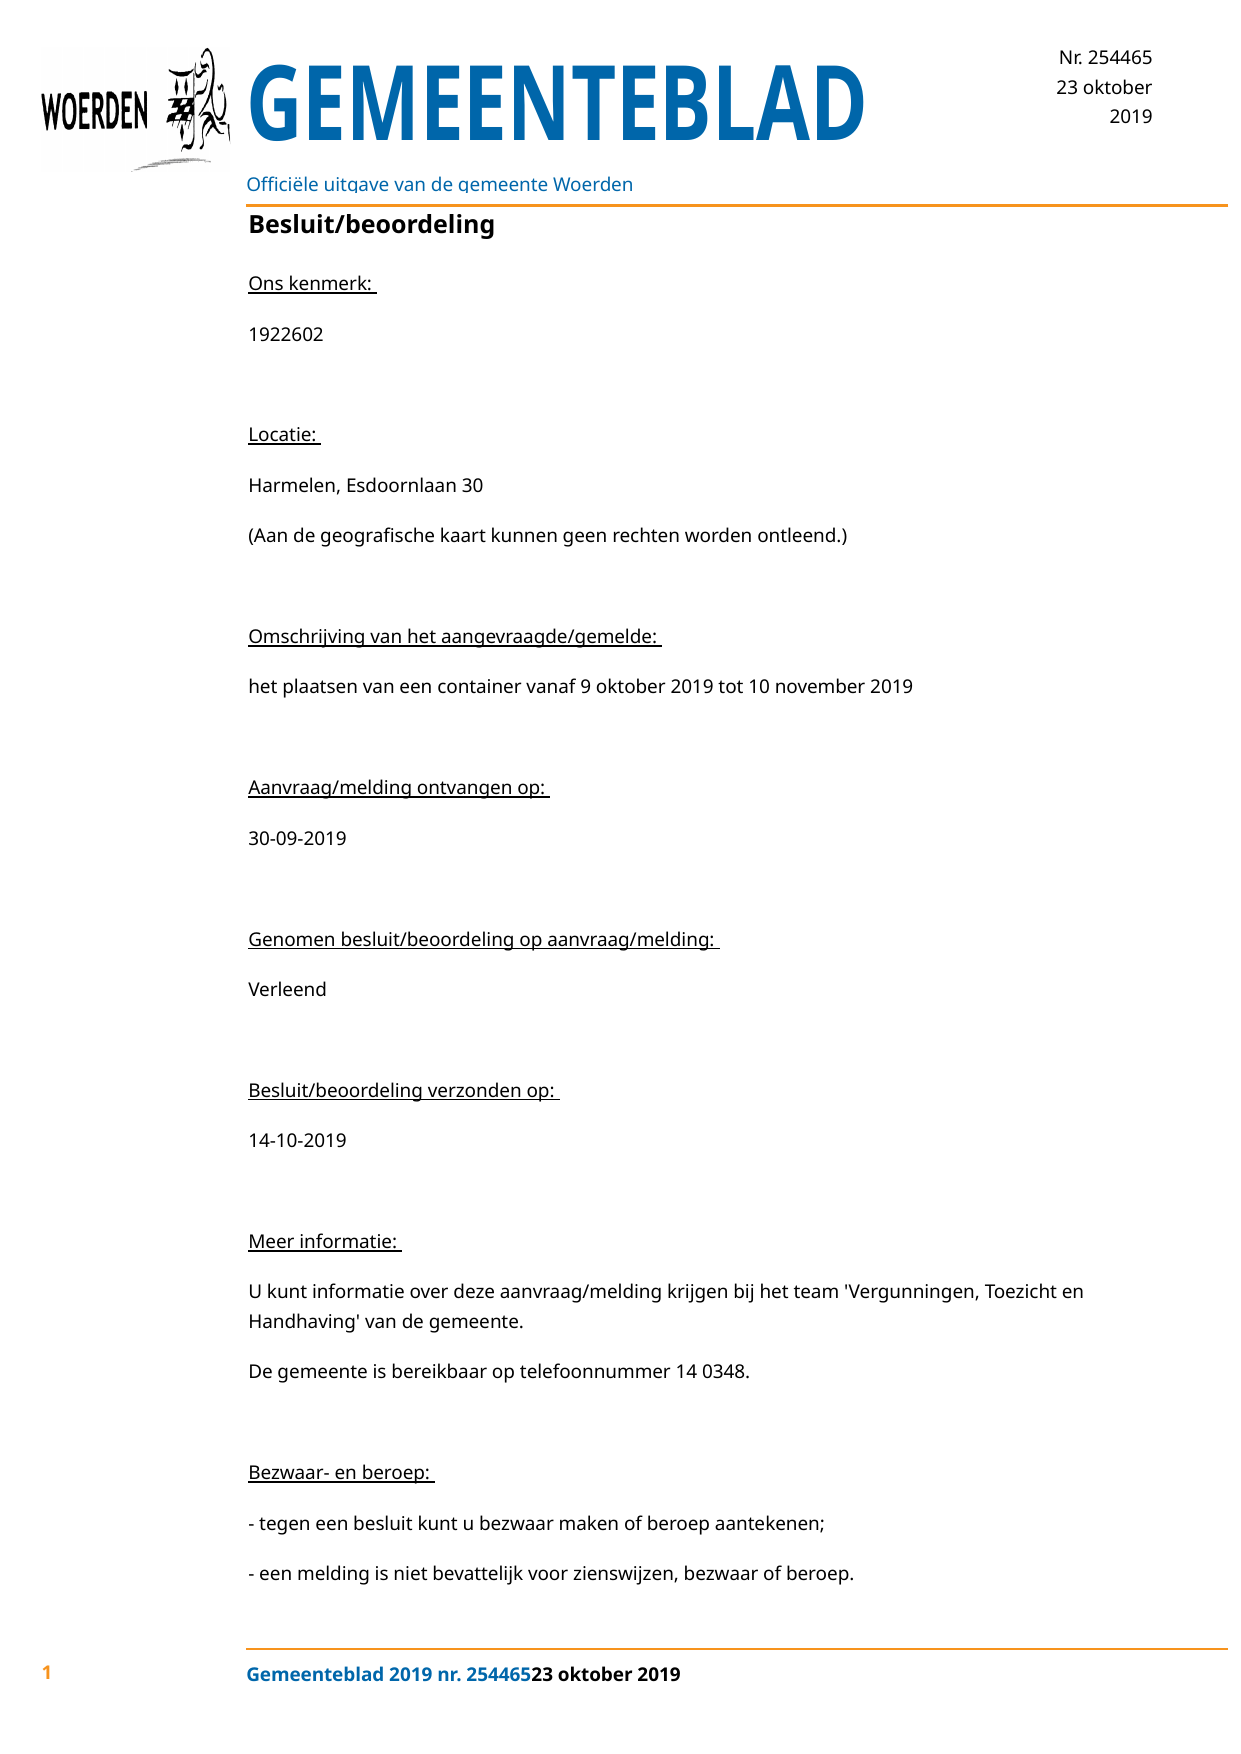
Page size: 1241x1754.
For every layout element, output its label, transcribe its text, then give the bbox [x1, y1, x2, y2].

text Omschrijving van het aangevraagde/gemelde: [248, 623, 1152, 649]
text Harmelen, Esdoornlaan 30 [248, 472, 1152, 498]
text Verleend [248, 976, 1152, 1002]
text Besluit/beoordeling [248, 207, 1152, 241]
text 30-09-2019 [248, 825, 1152, 851]
text (Aan de geografische kaart kunnen geen rechten worden ontleend.) [248, 522, 1152, 548]
text De gemeente is bereikbaar op telefoonnummer 14 0348. [248, 1359, 1152, 1384]
picture [41, 47, 231, 172]
text 1922602 [248, 321, 1152, 346]
text Ons kenmerk: [248, 270, 1152, 296]
text Besluit/beoordeling verzonden op: [248, 1077, 1152, 1103]
text 14-10-2019 [248, 1127, 1152, 1153]
text het plaatsen van een container vanaf 9 oktober 2019 tot 10 november 2019 [248, 674, 1152, 699]
text Genomen besluit/beoordeling op aanvraag/melding: [248, 926, 1152, 951]
text - tegen een besluit kunt u bezwaar maken of beroep aantekenen; [248, 1510, 1152, 1536]
text Bezwaar- en beroep: [248, 1459, 1152, 1485]
text Aanvraag/melding ontvangen op: [248, 774, 1152, 800]
text - een melding is niet bevattelijk voor zienswijzen, bezwaar of beroep. [248, 1560, 1152, 1586]
text U kunt informatie over deze aanvraag/melding krijgen bij het team 'Vergunningen, Toezicht en Handhaving' van de gemeente. [248, 1279, 1152, 1334]
text Locatie: [248, 422, 1152, 447]
text Meer informatie: [248, 1228, 1152, 1254]
